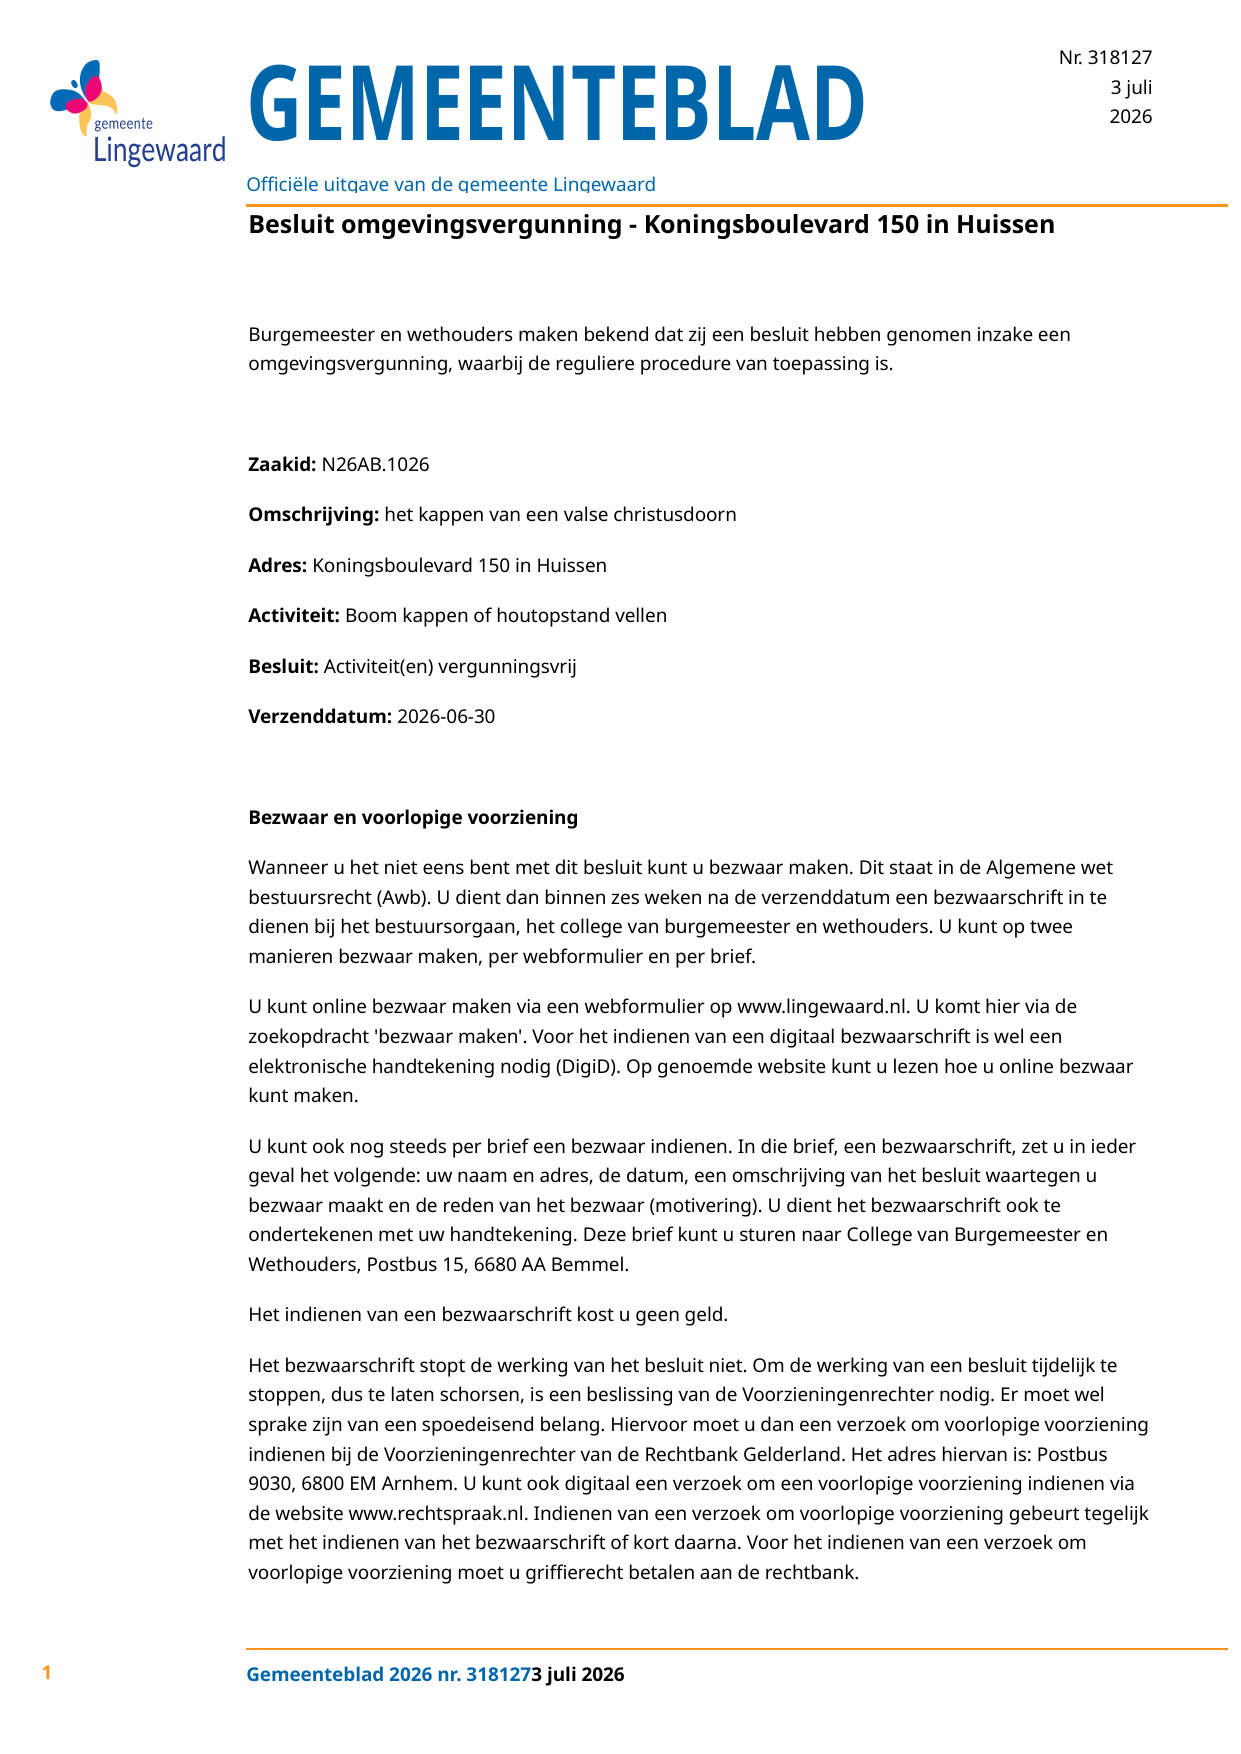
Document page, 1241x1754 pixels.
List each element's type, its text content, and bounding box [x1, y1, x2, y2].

text Besluit omgevingsvergunning - Koningsboulevard 150 in Huissen [248, 207, 1152, 241]
text U kunt online bezwaar maken via een webformulier op www.lingewaard.nl. U komt hier via de zoekopdracht 'bezwaar maken'. Voor het indienen van een digitaal bezwaarschrift is wel een elektronische handtekening nodig (DigiD). Op genoemde website kunt u lezen hoe u online bezwaar kunt maken. [248, 994, 1152, 1108]
text Bezwaar en voorlopige voorziening [248, 804, 1152, 830]
text Omschrijving: het kappen van een valse christusdoorn [248, 502, 1152, 527]
text U kunt ook nog steeds per brief een bezwaar indienen. In die brief, een bezwaarschrift, zet u in ieder geval het volgende: uw naam en adres, de datum, een omschrijving van het besluit waartegen u bezwaar maakt en de reden van het bezwaar (motivering). U dient het bezwaarschrift ook te ondertekenen met uw handtekening. Deze brief kunt u sturen naar College van Burgemeester en Wethouders, Postbus 15, 6680 AA Bemmel. [248, 1133, 1152, 1277]
text Wanneer u het niet eens bent met dit besluit kunt u bezwaar maken. Dit staat in de Algemene wet bestuursrecht (Awb). U dient dan binnen zes weken na de verzenddatum een bezwaarschrift in te dienen bij het bestuursorgaan, het college van burgemeester en wethouders. U kunt op twee manieren bezwaar maken, per webformulier en per brief. [248, 854, 1152, 969]
text Adres: Koningsboulevard 150 in Huissen [248, 552, 1152, 578]
text Verzenddatum: 2026-06-30 [248, 703, 1152, 729]
picture [41, 47, 231, 172]
text Het bezwaarschrift stopt de werking van het besluit niet. Om de werking van een besluit tijdelijk te stoppen, dus te laten schorsen, is een beslissing van de Voorzieningenrechter nodig. Er moet wel sprake zijn van een spoedeisend belang. Hiervoor moet u dan een verzoek om voorlopige voorziening indienen bij de Voorzieningenrechter van de Rechtbank Gelderland. Het adres hiervan is: Postbus 9030, 6800 EM Arnhem. U kunt ook digitaal een verzoek om een voorlopige voorziening indienen via de website www.rechtspraak.nl. Indienen van een verzoek om voorlopige voorziening gebeurt tegelijk met het indienen van het bezwaarschrift of kort daarna. Voor het indienen van een verzoek om voorlopige voorziening moet u griffierecht betalen aan de rechtbank. [248, 1352, 1152, 1585]
text Burgemeester en wethouders maken bekend dat zij een besluit hebben genomen inzake een omgevingsvergunning, waarbij de reguliere procedure van toepassing is. [248, 321, 1152, 376]
text Besluit: Activiteit(en) vergunningsvrij [248, 653, 1152, 678]
text Zaakid: N26AB.1026 [248, 451, 1152, 477]
text Het indienen van een bezwaarschrift kost u geen geld. [248, 1302, 1152, 1327]
text Activiteit: Boom kappen of houtopstand vellen [248, 602, 1152, 628]
